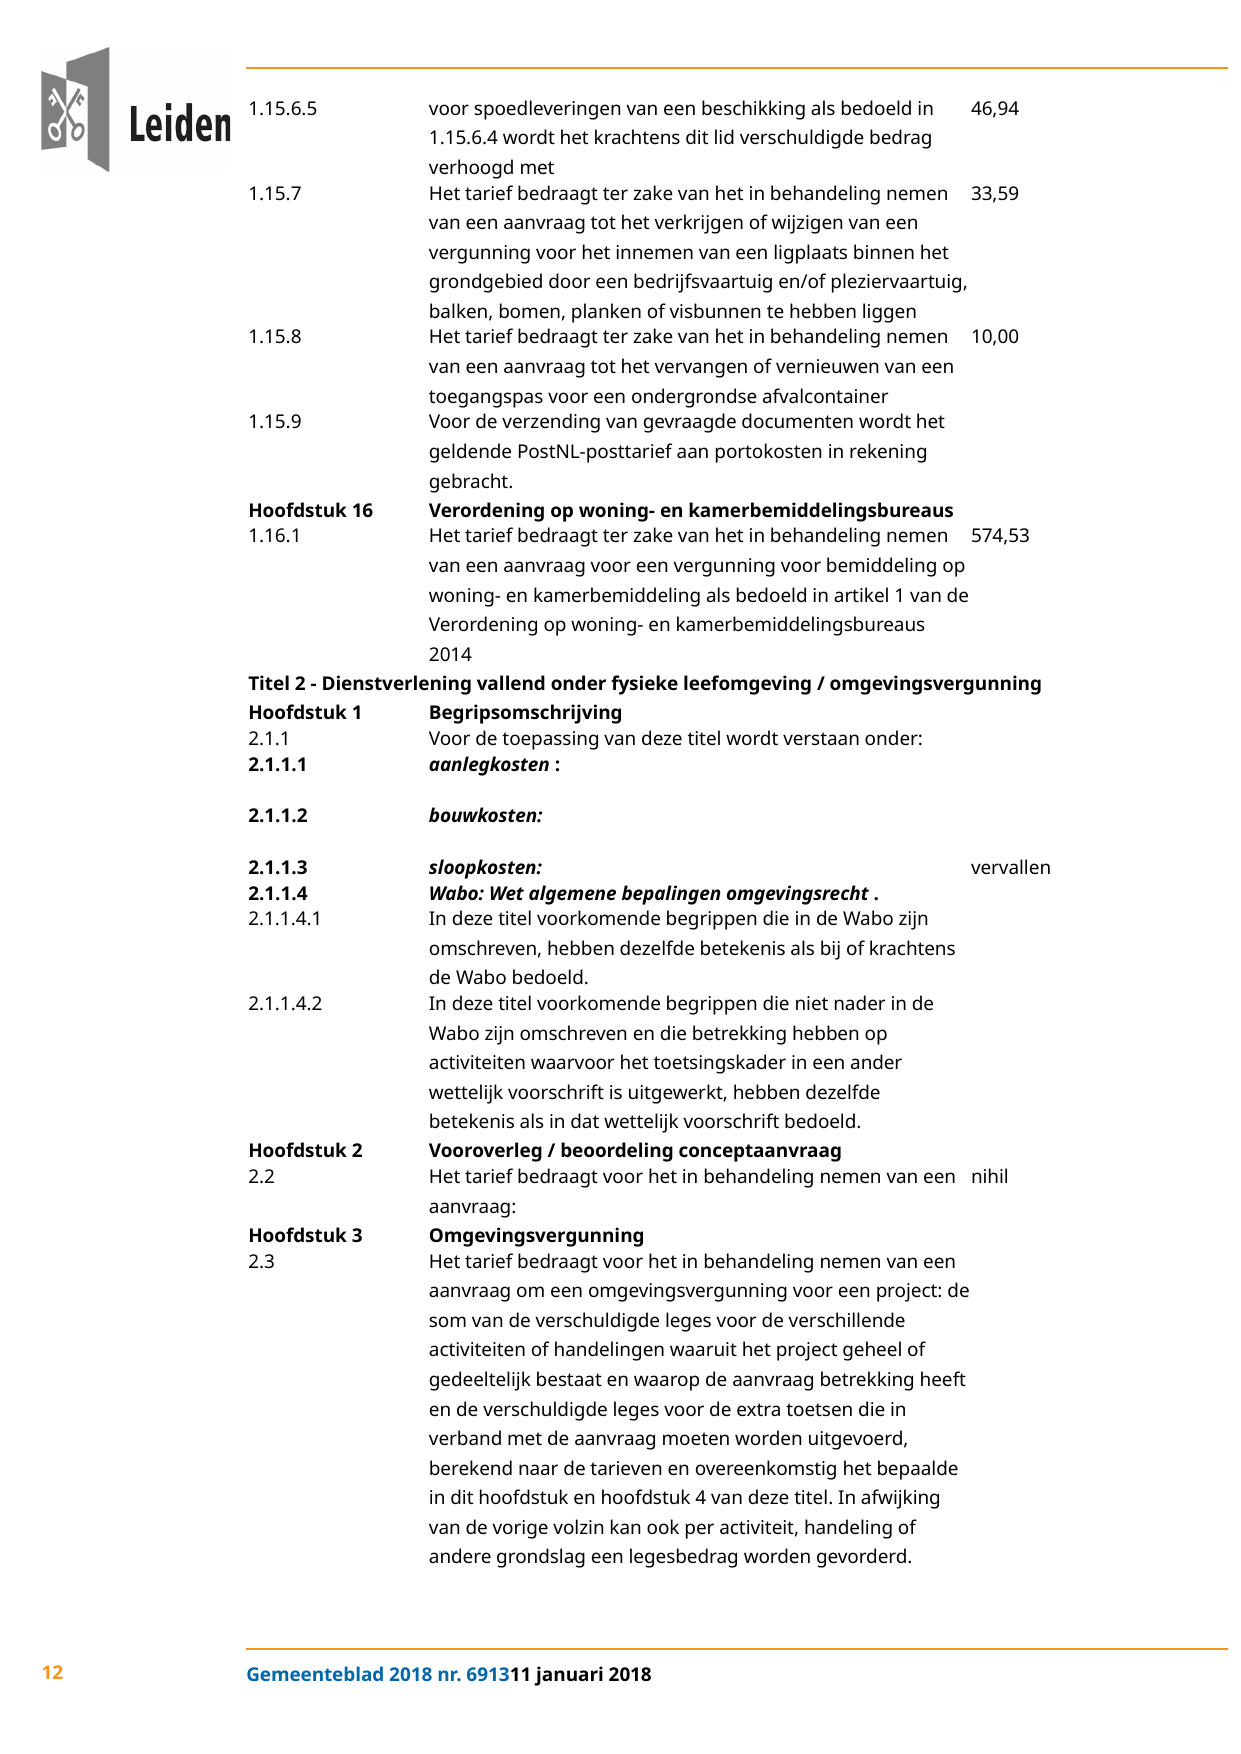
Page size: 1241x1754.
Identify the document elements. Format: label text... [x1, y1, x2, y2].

table_cell 10,00 [971, 324, 1152, 409]
table_cell vervallen [971, 854, 1152, 880]
table_cell 2.1.1.3 [248, 854, 429, 880]
table_cell 2.1.1 [248, 725, 429, 751]
table_cell 2.1.1.1 [248, 751, 429, 777]
table_cell [971, 409, 1152, 493]
table_cell [971, 1569, 1152, 1595]
table_header Verordening op woning- en kamerbemiddelingsbureaus [429, 497, 971, 523]
table_cell aanlegkosten : [429, 751, 971, 777]
table_cell Het tarief bedraagt voor het in behandeling nemen van een aanvraag: [429, 1164, 971, 1219]
table_cell 2.3 [248, 1248, 429, 1569]
text Titel 2 - Dienstverlening vallend onder fysieke leefomgeving / omgevingsvergunning [248, 670, 1152, 696]
table_cell [248, 1569, 429, 1595]
table_cell Wabo: Wet algemene bepalingen omgevingsrecht . [429, 880, 971, 905]
table_cell [971, 880, 1152, 905]
table_header Begripsomschrijving [429, 700, 971, 725]
table_cell 2.2 [248, 1164, 429, 1219]
table_cell 2.1.1.4.1 [248, 905, 429, 990]
table_cell Het tarief bedraagt ter zake van het in behandeling nemen van een aanvraag tot het vervangen of vernieuwen van een toegangspas voor een ondergrondse afvalcontainer [429, 324, 971, 409]
table_cell In deze titel voorkomende begrippen die niet nader in de Wabo zijn omschreven en die betrekking hebben op activiteiten waarvoor het toetsingskader in een ander wettelijk voorschrift is uitgewerkt, hebben dezelfde betekenis als in dat wettelijk voorschrift bedoeld. [429, 990, 971, 1134]
table_cell Voor de verzending van gevraagde documenten wordt het geldende PostNL-posttarief aan portokosten in rekening gebracht. [429, 409, 971, 493]
table_cell 1.15.8 [248, 324, 429, 409]
table_cell [248, 777, 429, 802]
table_cell In deze titel voorkomende begrippen die in de Wabo zijn omschreven, hebben dezelfde betekenis als bij of krachtens de Wabo bedoeld. [429, 905, 971, 990]
table_cell [429, 777, 971, 802]
table_cell 2.1.1.2 [248, 803, 429, 828]
table_cell [971, 990, 1152, 1134]
table_cell 2.1.1.4 [248, 880, 429, 905]
table_cell [971, 751, 1152, 777]
table_cell Het tarief bedraagt ter zake van het in behandeling nemen van een aanvraag tot het verkrijgen of wijzigen van een vergunning voor het innemen van een ligplaats binnen het grondgebied door een bedrijfsvaartuig en/of pleziervaartuig, balken, bomen, planken of visbunnen te hebben liggen [429, 180, 971, 324]
table_cell [971, 905, 1152, 990]
table_header Hoofdstuk 16 [248, 497, 429, 523]
picture [41, 47, 231, 172]
table_cell 1.15.6.5 [248, 95, 429, 180]
table_cell [971, 1248, 1152, 1569]
table_cell Het tarief bedraagt voor het in behandeling nemen van een aanvraag om een omgevingsvergunning voor een project: de som van de verschuldigde leges voor de verschillende activiteiten of handelingen waaruit het project geheel of gedeeltelijk bestaat en waarop de aanvraag betrekking heeft en de verschuldigde leges voor de extra toetsen die in verband met de aanvraag moeten worden uitgevoerd, berekend naar de tarieven en overeenkomstig het bepaalde in dit hoofdstuk en hoofdstuk 4 van deze titel. In afwijking van de vorige volzin kan ook per activiteit, handeling of andere grondslag een legesbedrag worden gevorderd. [429, 1248, 971, 1569]
table_header Omgevingsvergunning [429, 1222, 971, 1248]
table_cell [429, 828, 971, 854]
table_cell 1.15.7 [248, 180, 429, 324]
table_header Hoofdstuk 1 [248, 700, 429, 725]
table_cell 33,59 [971, 180, 1152, 324]
table_header [971, 1222, 1152, 1248]
table_header [971, 1138, 1152, 1163]
table_cell voor spoedleveringen van een beschikking als bedoeld in 1.15.6.4 wordt het krachtens dit lid verschuldigde bedrag verhoogd met [429, 95, 971, 180]
table_cell nihil [971, 1164, 1152, 1219]
table_cell [971, 803, 1152, 828]
table_cell [248, 828, 429, 854]
table_cell [971, 725, 1152, 751]
table_cell 1.16.1 [248, 523, 429, 667]
table_cell bouwkosten: [429, 803, 971, 828]
table_cell 574,53 [971, 523, 1152, 667]
table_header Hoofdstuk 3 [248, 1222, 429, 1248]
table_cell 1.15.9 [248, 409, 429, 493]
table_cell Voor de toepassing van deze titel wordt verstaan onder: [429, 725, 971, 751]
table_cell [429, 1569, 971, 1595]
table_cell [971, 777, 1152, 802]
table_cell sloopkosten: [429, 854, 971, 880]
table_header [971, 497, 1152, 523]
table_cell Het tarief bedraagt ter zake van het in behandeling nemen van een aanvraag voor een vergunning voor bemiddeling op woning- en kamerbemiddeling als bedoeld in artikel 1 van de Verordening op woning- en kamerbemiddelingsbureaus 2014 [429, 523, 971, 667]
table_header Hoofdstuk 2 [248, 1138, 429, 1163]
table_header [971, 700, 1152, 725]
table_cell 2.1.1.4.2 [248, 990, 429, 1134]
table_cell [971, 828, 1152, 854]
table_cell 46,94 [971, 95, 1152, 180]
table_header Vooroverleg / beoordeling conceptaanvraag [429, 1138, 971, 1163]
